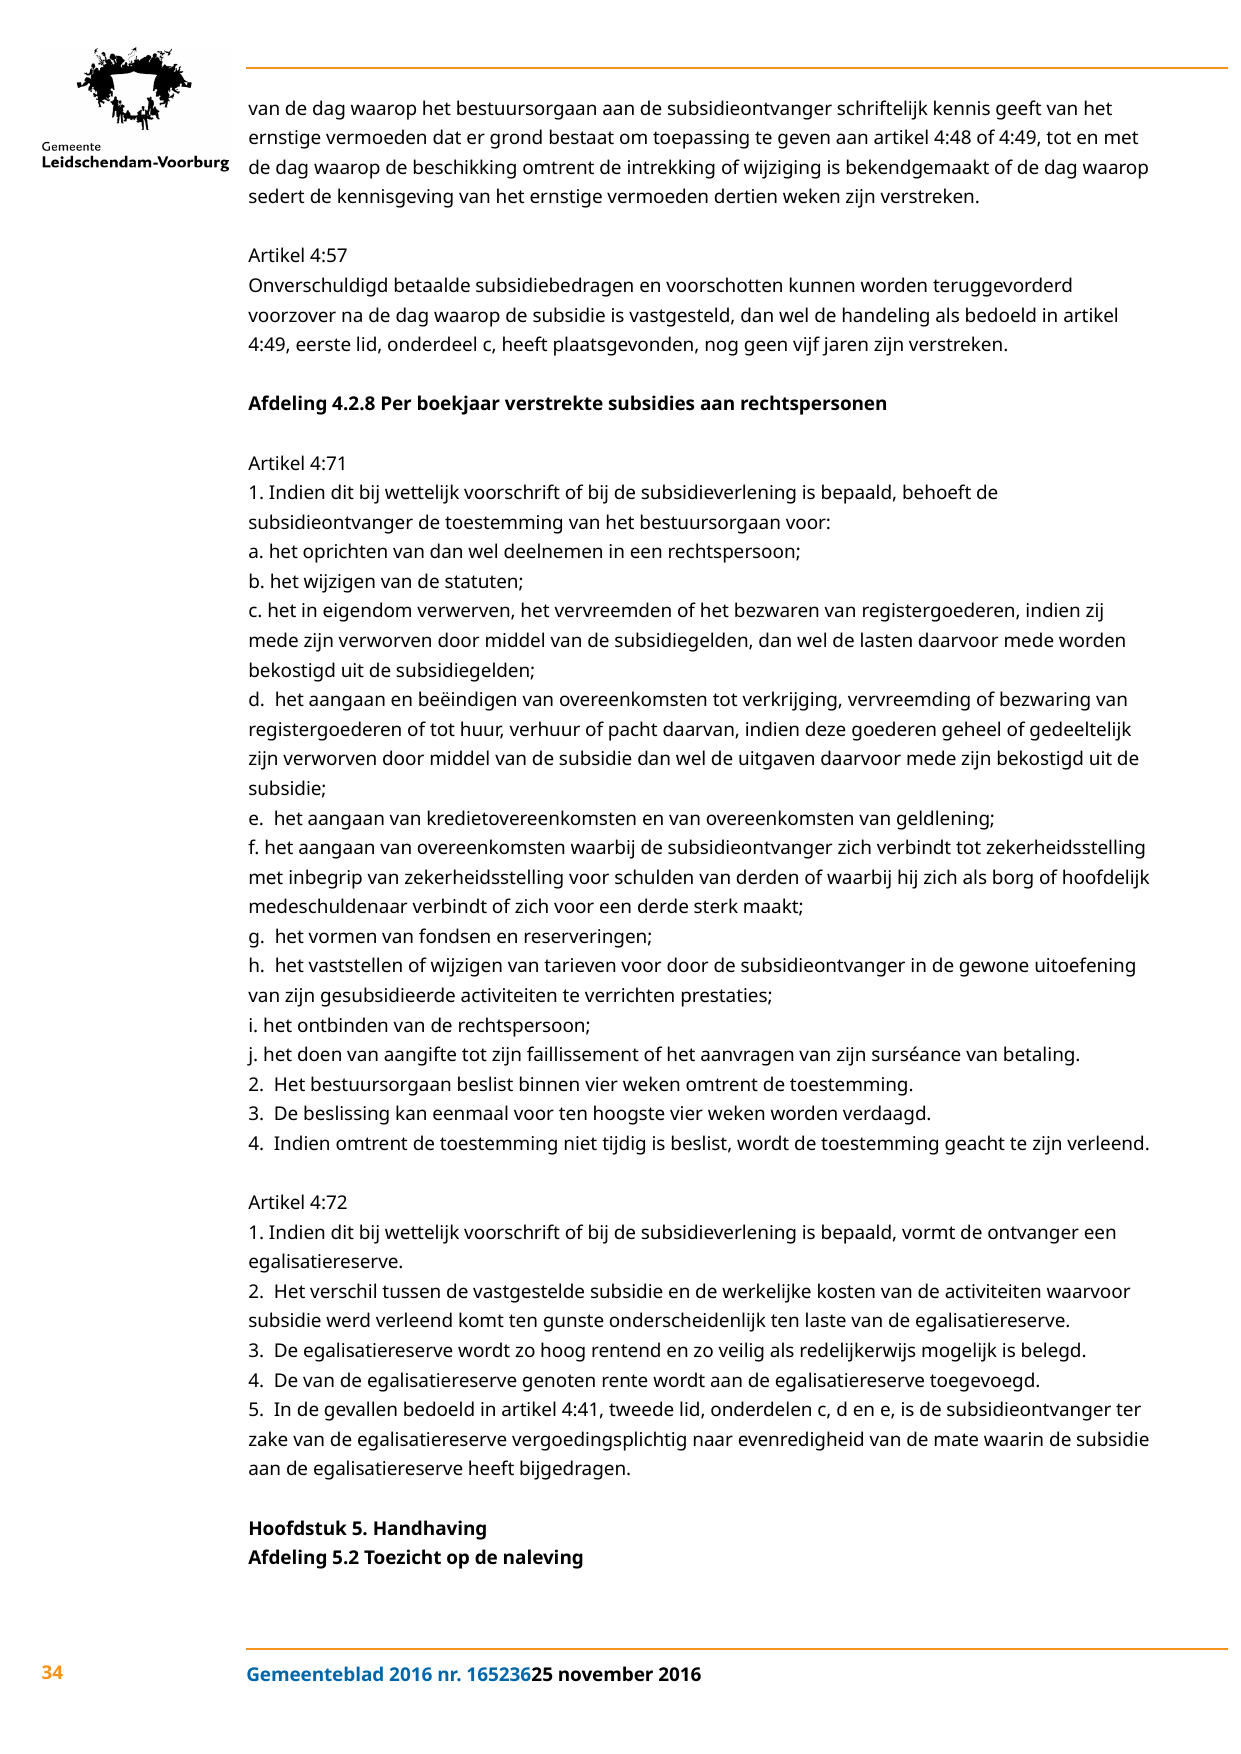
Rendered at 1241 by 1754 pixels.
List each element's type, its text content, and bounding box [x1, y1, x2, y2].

text 5. In de gevallen bedoeld in artikel 4:41, tweede lid, onderdelen c, d en e, is de subsidieontvanger ter zake van de egalisatiereserve vergoedingsplichtig naar evenredigheid van de mate waarin de subsidie aan de egalisatiereserve heeft bijgedragen. [248, 1396, 1152, 1481]
text h. het vaststellen of wijzigen van tarieven voor door de subsidieontvanger in de gewone uitoefening van zijn gesubsidieerde activiteiten te verrichten prestaties; [248, 953, 1152, 1008]
text Onverschuldigd betaalde subsidiebedragen en voorschotten kunnen worden teruggevorderd voorzover na de dag waarop de subsidie is vastgesteld, dan wel de handeling als bedoeld in artikel 4:49, eerste lid, onderdeel c, heeft plaatsgevonden, nog geen vijf jaren zijn verstreken. [248, 272, 1152, 357]
text b. het wijzigen van de statuten; [248, 568, 1152, 594]
text 1. Indien dit bij wettelijk voorschrift of bij de subsidieverlening is bepaald, behoeft de subsidieontvanger de toestemming van het bestuursorgaan voor: [248, 479, 1152, 535]
text 4. Indien omtrent de toestemming niet tijdig is beslist, wordt de toestemming geacht te zijn verleend. [248, 1130, 1152, 1156]
text Hoofdstuk 5. Handhaving [248, 1515, 1152, 1541]
text f. het aangaan van overeenkomsten waarbij de subsidieontvanger zich verbindt tot zekerheidsstelling met inbegrip van zekerheidsstelling voor schulden van derden of waarbij hij zich als borg of hoofdelijk medeschuldenaar verbindt of zich voor een derde sterk maakt; [248, 834, 1152, 919]
text 2. Het verschil tussen de vastgestelde subsidie en de werkelijke kosten van de activiteiten waarvoor subsidie werd verleend komt ten gunste onderscheidenlijk ten laste van de egalisatiereserve. [248, 1278, 1152, 1333]
text Artikel 4:72 [248, 1189, 1152, 1215]
text Afdeling 4.2.8 Per boekjaar verstrekte subsidies aan rechtspersonen [248, 391, 1152, 416]
text 1. Indien dit bij wettelijk voorschrift of bij de subsidieverlening is bepaald, vormt de ontvanger een egalisatiereserve. [248, 1219, 1152, 1274]
text 2. Het bestuursorgaan beslist binnen vier weken omtrent de toestemming. [248, 1071, 1152, 1097]
text 3. De egalisatiereserve wordt zo hoog rentend en zo veilig als redelijkerwijs mogelijk is belegd. [248, 1337, 1152, 1363]
text g. het vormen van fondsen en reserveringen; [248, 923, 1152, 949]
text i. het ontbinden van de rechtspersoon; [248, 1012, 1152, 1038]
text 4. De van de egalisatiereserve genoten rente wordt aan de egalisatiereserve toegevoegd. [248, 1367, 1152, 1393]
text j. het doen van aangifte tot zijn faillissement of het aanvragen van zijn surséance van betaling. [248, 1041, 1152, 1067]
text e. het aangaan van kredietovereenkomsten en van overeenkomsten van geldlening; [248, 805, 1152, 831]
text 3. De beslissing kan eenmaal voor ten hoogste vier weken worden verdaagd. [248, 1101, 1152, 1126]
text Artikel 4:71 [248, 450, 1152, 476]
picture [41, 47, 231, 172]
text c. het in eigendom verwerven, het vervreemden of het bezwaren van registergoederen, indien zij mede zijn verworven door middel van de subsidiegelden, dan wel de lasten daarvoor mede worden bekostigd uit de subsidiegelden; [248, 598, 1152, 683]
text Afdeling 5.2 Toezicht op de naleving [248, 1544, 1152, 1570]
text Artikel 4:57 [248, 243, 1152, 268]
text van de dag waarop het bestuursorgaan aan de subsidieontvanger schriftelijk kennis geeft van het ernstige vermoeden dat er grond bestaat om toepassing te geven aan artikel 4:48 of 4:49, tot en met de dag waarop de beschikking omtrent de intrekking of wijziging is bekendgemaakt of de dag waarop sedert de kennisgeving van het ernstige vermoeden dertien weken zijn verstreken. [248, 95, 1152, 209]
text d. het aangaan en beëindigen van overeenkomsten tot verkrijging, vervreemding of bezwaring van registergoederen of tot huur, verhuur of pacht daarvan, indien deze goederen geheel of gedeeltelijk zijn verworven door middel van de subsidie dan wel de uitgaven daarvoor mede zijn bekostigd uit de subsidie; [248, 686, 1152, 801]
text a. het oprichten van dan wel deelnemen in een rechtspersoon; [248, 538, 1152, 564]
